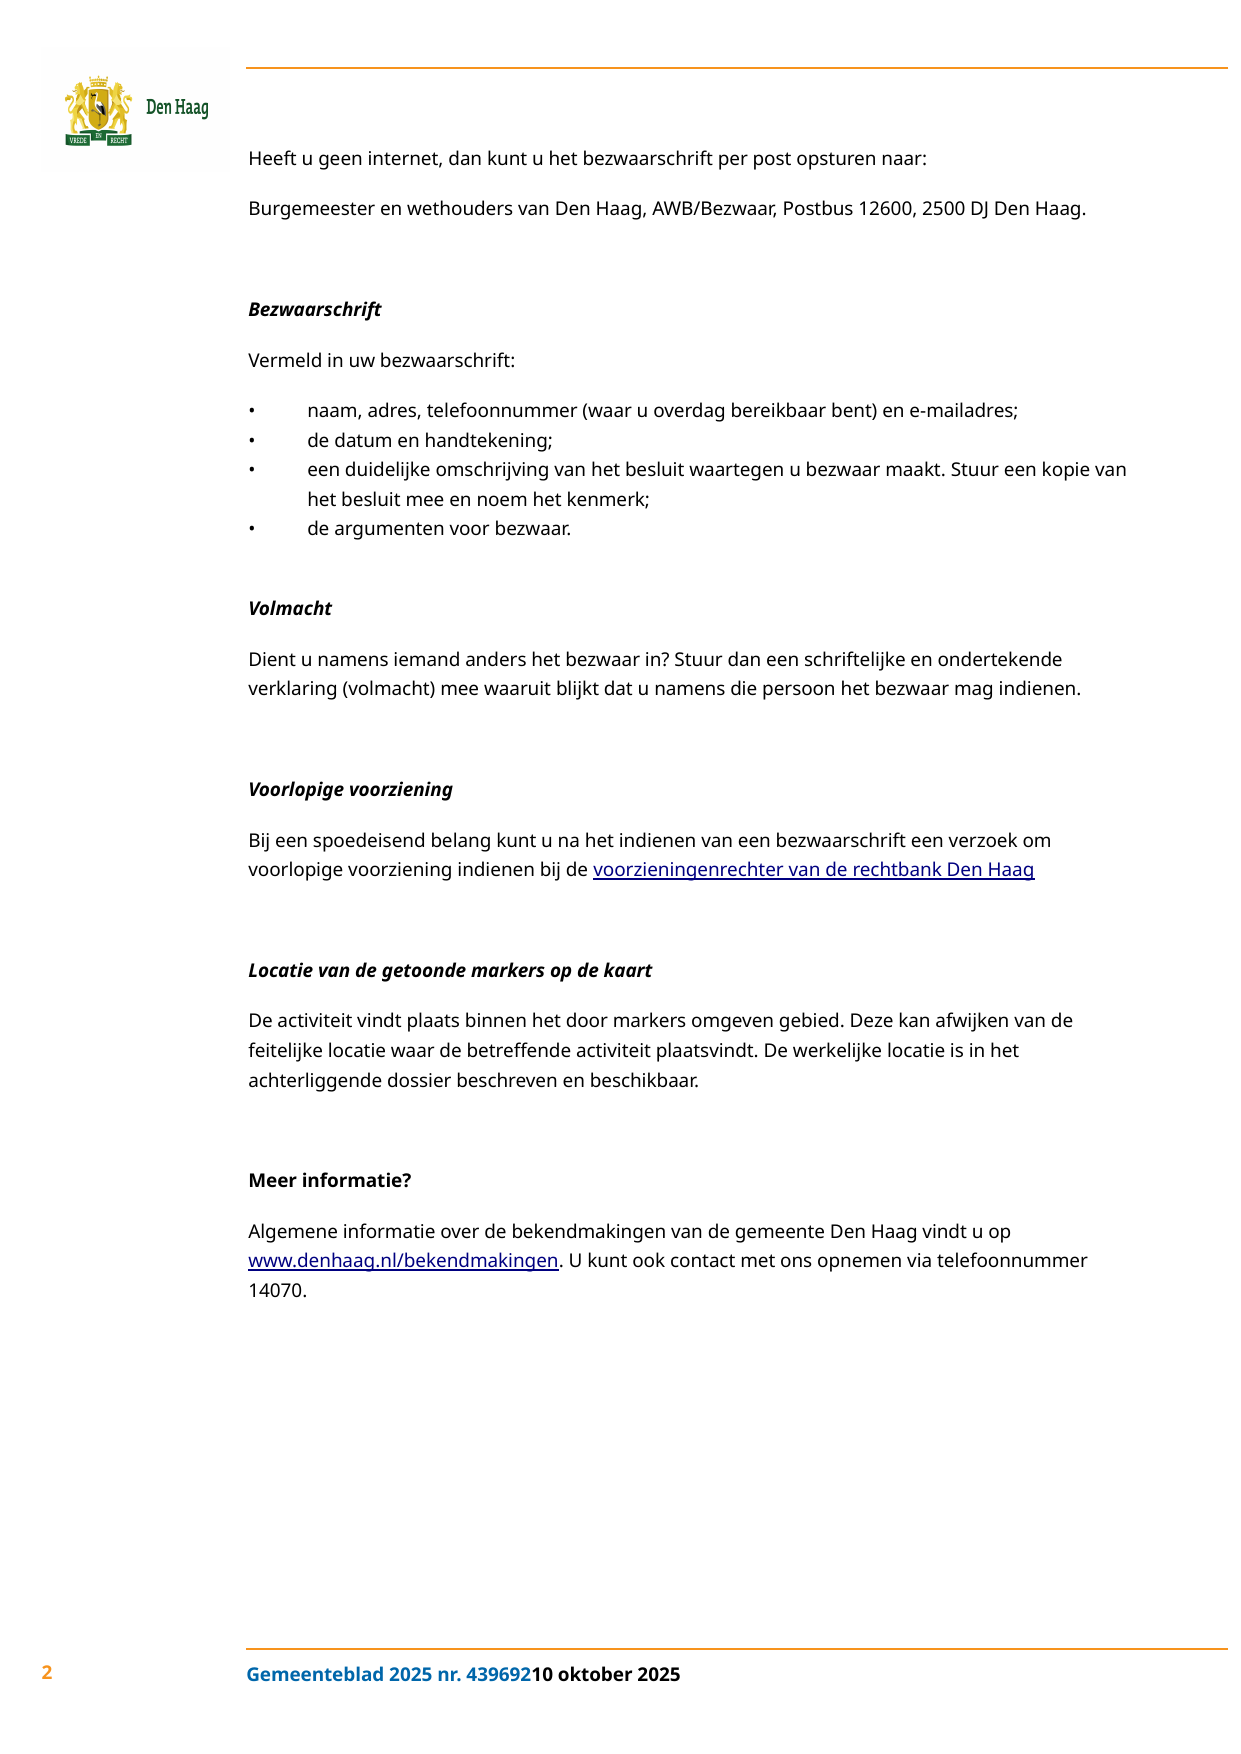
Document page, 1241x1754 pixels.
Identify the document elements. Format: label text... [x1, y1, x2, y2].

text Voorlopige voorziening [248, 776, 1152, 802]
text Vermeld in uw bezwaarschrift: [248, 347, 1152, 373]
text Bij een spoedeisend belang kunt u na het indienen van een bezwaarschrift een verzoek om voorlopige voorziening indienen bij de voorzieningenrechter van de rechtbank Den Haag [248, 827, 1152, 882]
text Volmacht [248, 596, 1152, 621]
text Locatie van de getoonde markers op de kaart [248, 957, 1152, 983]
text Bezwaarschrift [248, 296, 1152, 322]
text Dient u namens iemand anders het bezwaar in? Stuur dan een schriftelijke en ondertekende verklaring (volmacht) mee waaruit blijkt dat u namens die persoon het bezwaar mag indienen. [248, 646, 1152, 701]
text Meer informatie? [248, 1168, 1152, 1193]
text De activiteit vindt plaats binnen het door markers omgeven gebied. Deze kan afwijken van de feitelijke locatie waar de betreffende activiteit plaatsvindt. De werkelijke locatie is in het achterliggende dossier beschreven en beschikbaar. [248, 1008, 1152, 1093]
list naam, adres, telefoonnummer (waar u overdag bereikbaar bent) en e-mailadres; [248, 397, 1152, 423]
list de datum en handtekening; [248, 427, 1152, 453]
list de argumenten voor bezwaar. [248, 516, 1152, 541]
list een duidelijke omschrijving van het besluit waartegen u bezwaar maakt. Stuur een kopie van het besluit mee en noem het kenmerk; [248, 456, 1152, 512]
text Algemene informatie over de bekendmakingen van de gemeente Den Haag vindt u op www.denhaag.nl/bekendmakingen. U kunt ook contact met ons opnemen via telefoonnummer 14070. [248, 1218, 1152, 1303]
picture [41, 47, 231, 172]
text Burgemeester en wethouders van Den Haag, AWB/Bezwaar, Postbus 12600, 2500 DJ Den Haag. [248, 196, 1152, 221]
text Heeft u geen internet, dan kunt u het bezwaarschrift per post opsturen naar: [248, 145, 1152, 171]
